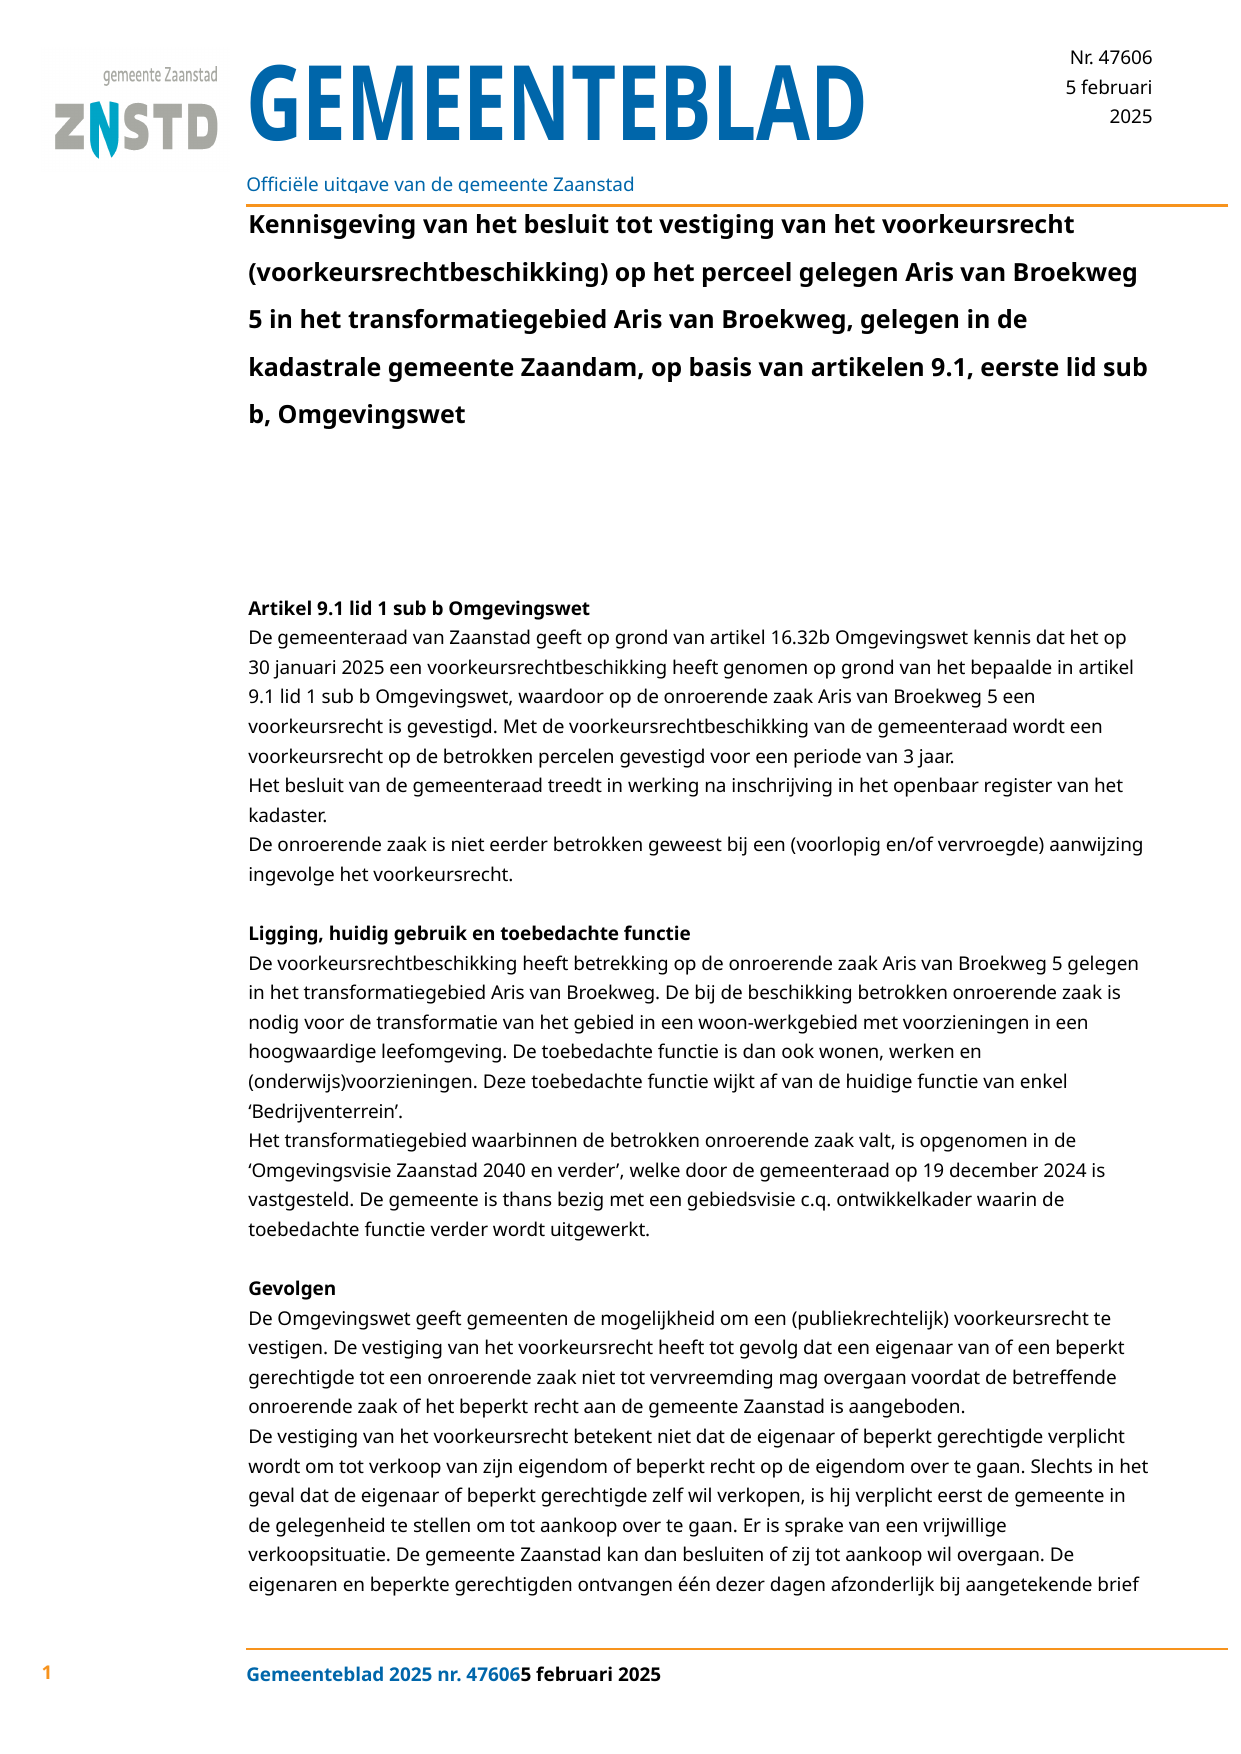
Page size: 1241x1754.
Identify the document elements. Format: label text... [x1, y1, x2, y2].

text De voorkeursrechtbeschikking heeft betrekking op de onroerende zaak Aris van Broekweg 5 gelegen in het transformatiegebied Aris van Broekweg. De bij de beschikking betrokken onroerende zaak is nodig voor de transformatie van het gebied in een woon-werkgebied met voorzieningen in een hoogwaardige leefomgeving. De toebedachte functie is dan ook wonen, werken en (onderwijs)voorzieningen. Deze toebedachte functie wijkt af van de huidige functie van enkel ‘Bedrijventerrein’. [248, 950, 1152, 1123]
text De Omgevingswet geeft gemeenten de mogelijkheid om een (publiekrechtelijk) voorkeursrecht te vestigen. De vestiging van het voorkeursrecht heeft tot gevolg dat een eigenaar van of een beperkt gerechtigde tot een onroerende zaak niet tot vervreemding mag overgaan voordat de betreffende onroerende zaak of het beperkt recht aan de gemeente Zaanstad is aangeboden. [248, 1305, 1152, 1419]
text De vestiging van het voorkeursrecht betekent niet dat de eigenaar of beperkt gerechtigde verplicht wordt om tot verkoop van zijn eigendom of beperkt recht op de eigendom over te gaan. Slechts in het geval dat de eigenaar of beperkt gerechtigde zelf wil verkopen, is hij verplicht eerst de gemeente in de gelegenheid te stellen om tot aankoop over te gaan. Er is sprake van een vrijwillige verkoopsituatie. De gemeente Zaanstad kan dan besluiten of zij tot aankoop wil overgaan. De eigenaren en beperkte gerechtigden ontvangen één dezer dagen afzonderlijk bij aangetekende brief [248, 1423, 1152, 1597]
text De gemeenteraad van Zaanstad geeft op grond van artikel 16.32b Omgevingswet kennis dat het op 30 januari 2025 een voorkeursrechtbeschikking heeft genomen op grond van het bepaalde in artikel 9.1 lid 1 sub b Omgevingswet, waardoor op de onroerende zaak Aris van Broekweg 5 een voorkeursrecht is gevestigd. Met de voorkeursrechtbeschikking van de gemeenteraad wordt een voorkeursrecht op de betrokken percelen gevestigd voor een periode van 3 jaar. [248, 624, 1152, 768]
picture [41, 47, 231, 172]
text Het besluit van de gemeenteraad treedt in werking na inschrijving in het openbaar register van het kadaster. [248, 772, 1152, 828]
text Kennisgeving van het besluit tot vestiging van het voorkeursrecht (voorkeursrechtbeschikking) op het perceel gelegen Aris van Broekweg 5 in het transformatiegebied Aris van Broekweg, gelegen in de kadastrale gemeente Zaandam, op basis van artikelen 9.1, eerste lid sub b, Omgevingswet [248, 207, 1152, 431]
text Gevolgen [248, 1275, 1152, 1301]
text Artikel 9.1 lid 1 sub b Omgevingswet [248, 595, 1152, 621]
text De onroerende zaak is niet eerder betrokken geweest bij een (voorlopig en/of vervroegde) aanwijzing ingevolge het voorkeursrecht. [248, 832, 1152, 887]
text Het transformatiegebied waarbinnen de betrokken onroerende zaak valt, is opgenomen in de ‘Omgevingsvisie Zaanstad 2040 en verder’, welke door de gemeenteraad op 19 december 2024 is vastgesteld. De gemeente is thans bezig met een gebiedsvisie c.q. ontwikkelkader waarin de toebedachte functie verder wordt uitgewerkt. [248, 1127, 1152, 1242]
text Ligging, huidig gebruik en toebedachte functie [248, 920, 1152, 946]
